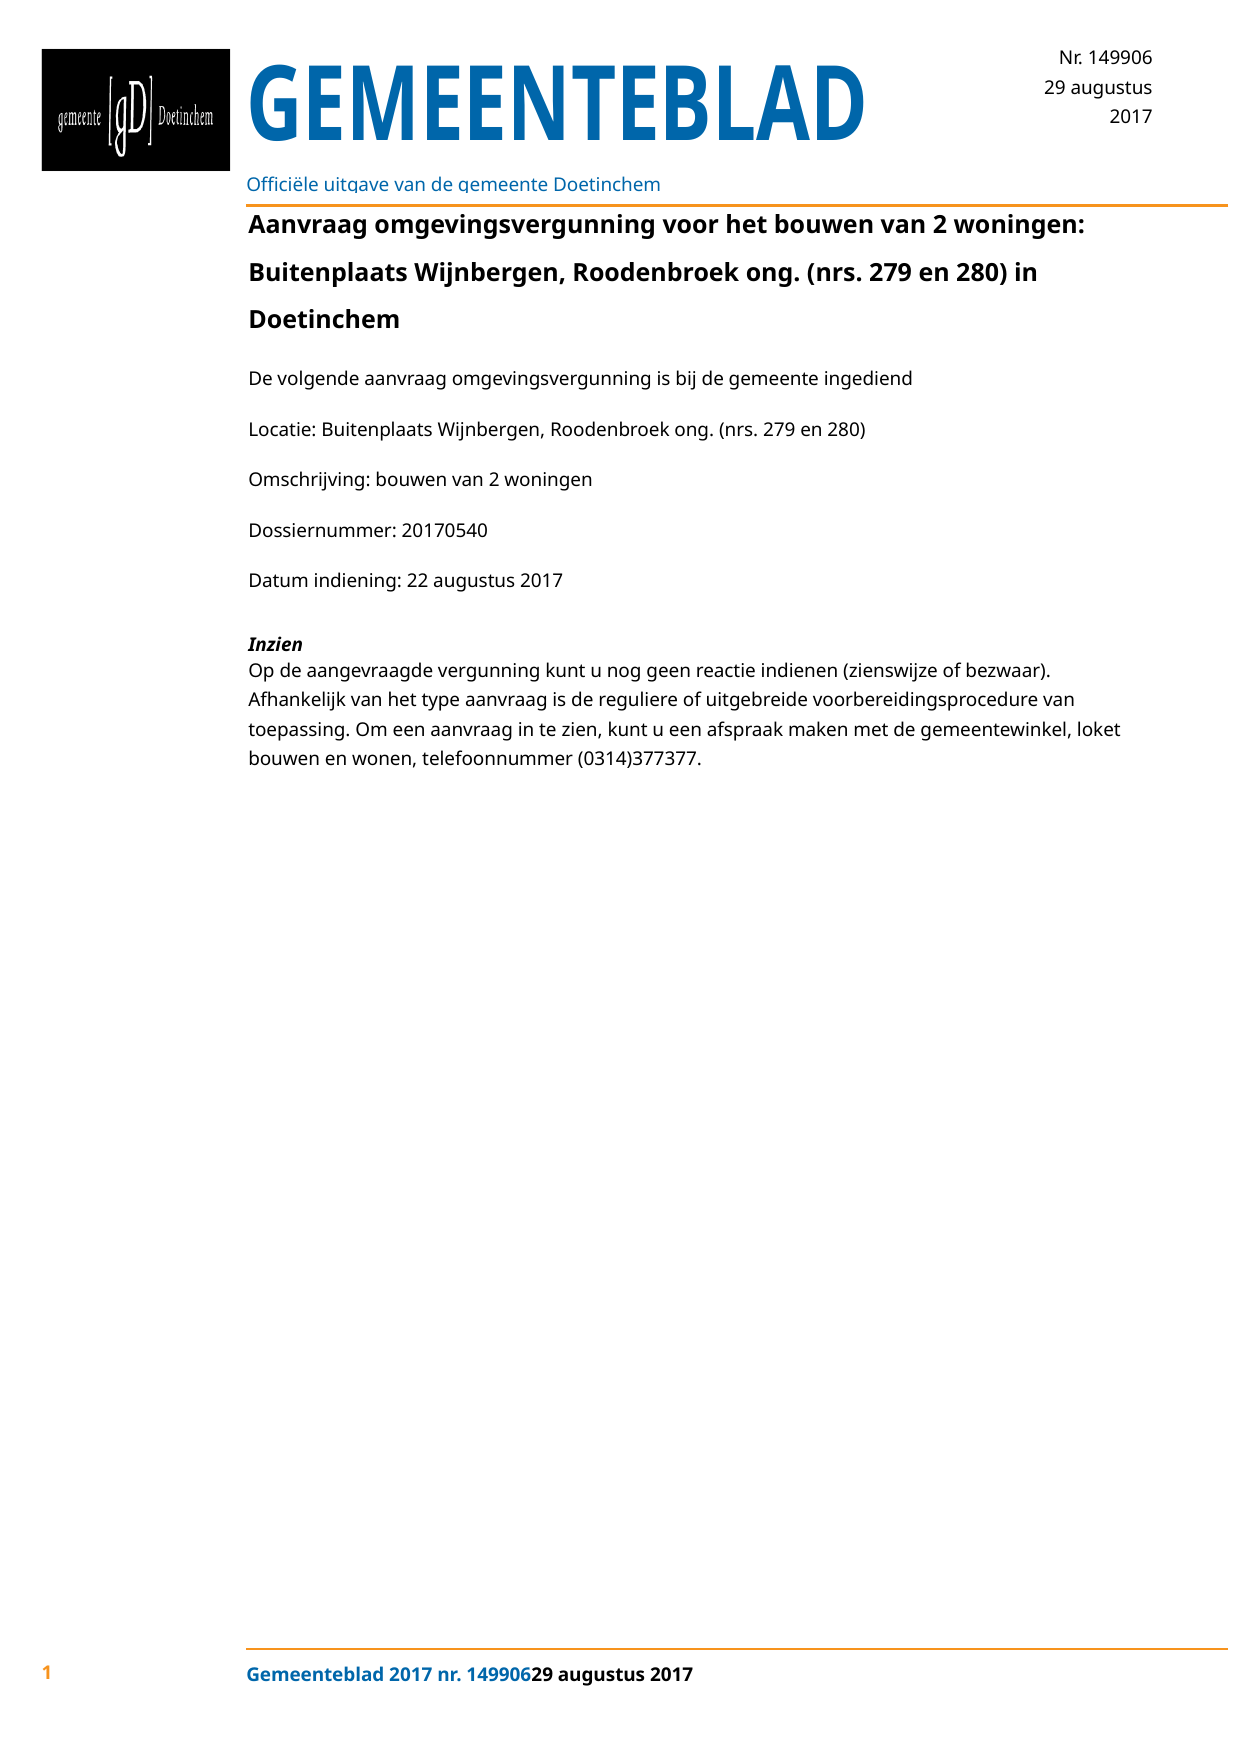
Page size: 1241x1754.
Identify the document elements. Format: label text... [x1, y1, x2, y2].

text De volgende aanvraag omgevingsvergunning is bij de gemeente ingediend [248, 366, 1152, 391]
text Inzien [248, 631, 1152, 657]
text Op de aangevraagde vergunning kunt u nog geen reactie indienen (zienswijze of bezwaar). Afhankelijk van het type aanvraag is de reguliere of uitgebreide voorbereidingsprocedure van toepassing. Om een aanvraag in te zien, kunt u een afspraak maken met de gemeentewinkel, loket bouwen en wonen, telefoonnummer (0314)377377. [248, 657, 1152, 771]
picture [41, 47, 231, 172]
text Locatie: Buitenplaats Wijnbergen, Roodenbroek ong. (nrs. 279 en 280) [248, 416, 1152, 442]
text Datum indiening: 22 augustus 2017 [248, 567, 1152, 593]
text Aanvraag omgevingsvergunning voor het bouwen van 2 woningen: Buitenplaats Wijnbergen, Roodenbroek ong. (nrs. 279 en 280) in Doetinchem [248, 207, 1152, 336]
text Dossiernummer: 20170540 [248, 517, 1152, 542]
text Omschrijving: bouwen van 2 woningen [248, 466, 1152, 492]
